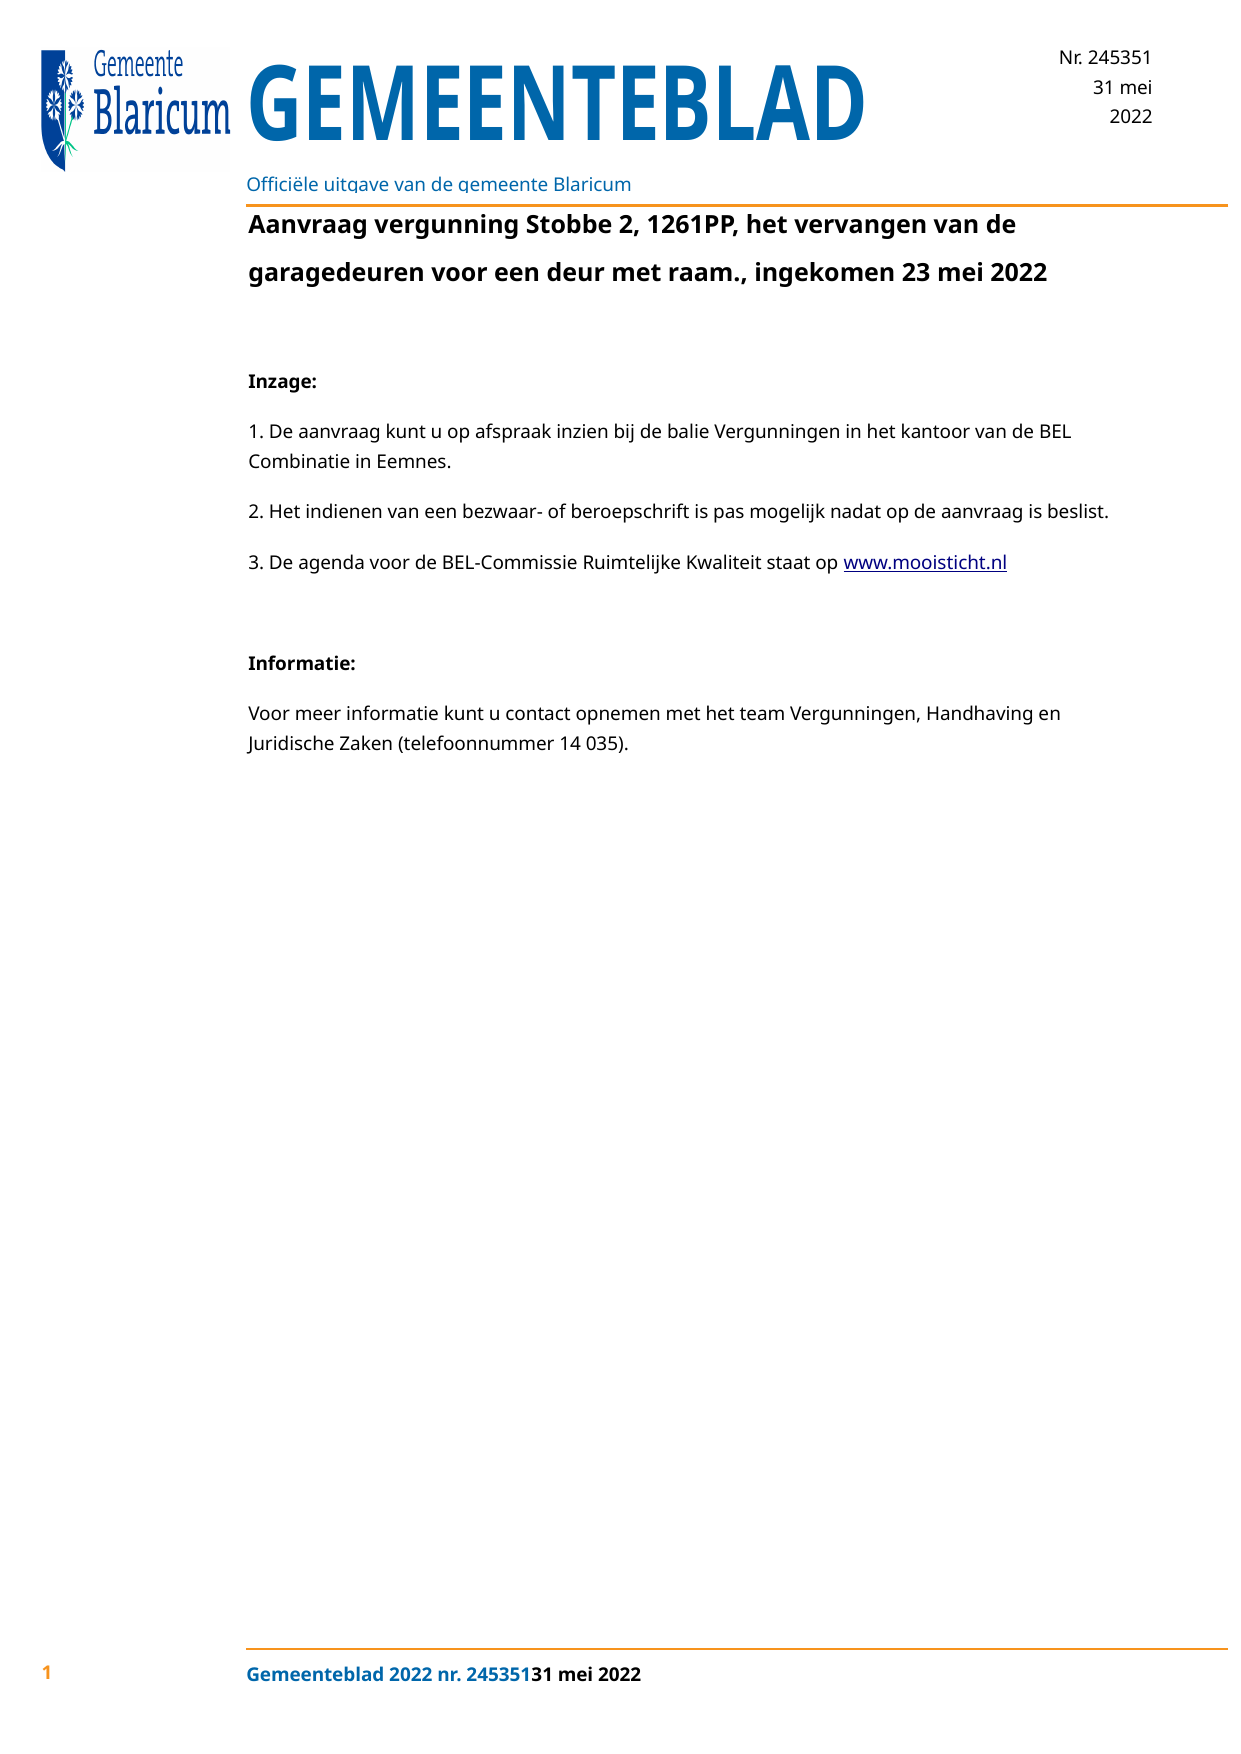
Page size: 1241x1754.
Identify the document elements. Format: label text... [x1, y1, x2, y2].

text 3. De agenda voor de BEL-Commissie Ruimtelijke Kwaliteit staat op www.mooisticht.nl [248, 549, 1152, 575]
text Voor meer informatie kunt u contact opnemen met het team Vergunningen, Handhaving en Juridische Zaken (telefoonnummer 14 035). [248, 700, 1152, 756]
text Informatie: [248, 650, 1152, 676]
text 1. De aanvraag kunt u op afspraak inzien bij de balie Vergunningen in het kantoor van de BEL Combinatie in Eemnes. [248, 419, 1152, 474]
text 2. Het indienen van een bezwaar- of beroepschrift is pas mogelijk nadat op de aanvraag is beslist. [248, 499, 1152, 524]
picture [41, 47, 231, 172]
text Aanvraag vergunning Stobbe 2, 1261PP, het vervangen van de garagedeuren voor een deur met raam., ingekomen 23 mei 2022 [248, 207, 1152, 288]
text Inzage: [248, 368, 1152, 394]
